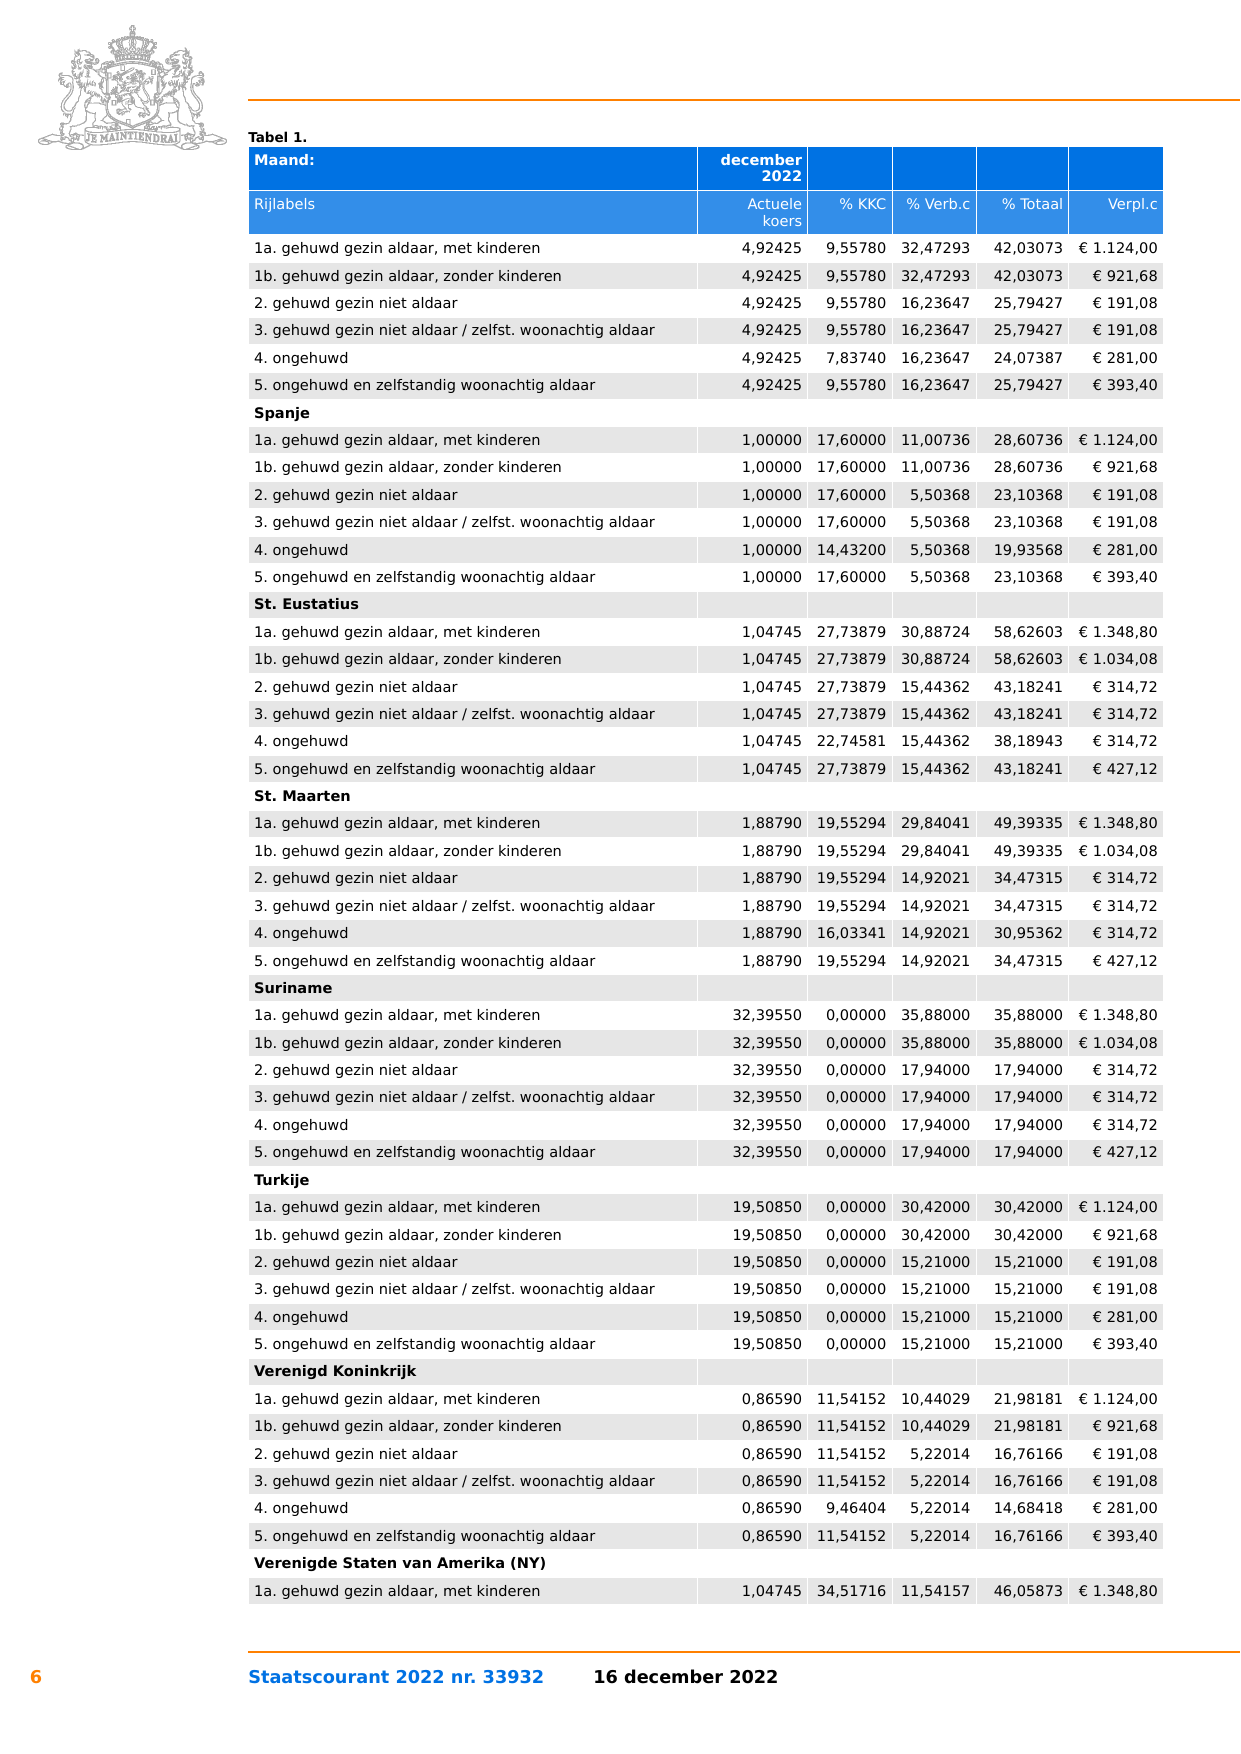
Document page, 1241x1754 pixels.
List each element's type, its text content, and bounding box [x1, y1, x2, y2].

table_cell 15,21000 [977, 1276, 1068, 1303]
table_cell € 393,40 [1069, 564, 1163, 591]
table_cell 28,60736 [977, 427, 1068, 453]
table_cell 34,47315 [977, 893, 1068, 919]
table_cell 14,43200 [808, 537, 892, 563]
table_cell 1,00000 [698, 455, 807, 481]
table_cell 17,60000 [808, 564, 892, 591]
table_cell 17,94000 [977, 1112, 1068, 1138]
table_cell 17,94000 [977, 1140, 1068, 1166]
table_cell 0,00000 [808, 1112, 892, 1138]
table_cell 15,21000 [977, 1249, 1068, 1275]
table_cell Turkije [249, 1167, 697, 1193]
table_cell 1a. gehuwd gezin aldaar, met kinderen [249, 235, 697, 262]
table_cell 5,50368 [893, 509, 976, 536]
table_cell [698, 1167, 807, 1193]
table_cell 4. ongehuwd [249, 729, 697, 755]
table_cell [1069, 975, 1163, 1001]
table_cell 11,54152 [808, 1414, 892, 1440]
table_cell 1,00000 [698, 537, 807, 563]
table_cell 10,44029 [893, 1414, 976, 1440]
table_cell 0,00000 [808, 1331, 892, 1358]
table_cell [698, 592, 807, 618]
table_cell 15,21000 [893, 1276, 976, 1303]
table_cell 15,21000 [977, 1331, 1068, 1358]
table_cell 15,21000 [893, 1249, 976, 1275]
table_cell 11,00736 [893, 455, 976, 481]
table_cell € 921,68 [1069, 1222, 1163, 1248]
table_cell [698, 1550, 807, 1577]
table_cell 15,21000 [893, 1304, 976, 1330]
table_cell 4,92425 [698, 318, 807, 344]
table_cell 0,00000 [808, 1030, 892, 1056]
table_cell 32,39550 [698, 1140, 807, 1166]
table_cell 1b. gehuwd gezin aldaar, zonder kinderen [249, 1030, 697, 1056]
table_cell 1a. gehuwd gezin aldaar, met kinderen [249, 1386, 697, 1412]
table_cell [808, 400, 892, 426]
table_cell 16,23647 [893, 345, 976, 371]
table_cell Actuele koers [698, 191, 807, 234]
table_cell 30,95362 [977, 920, 1068, 947]
table_cell 3. gehuwd gezin niet aldaar / zelfst. woonachtig aldaar [249, 1468, 697, 1494]
table_cell € 314,72 [1069, 1057, 1163, 1084]
table_cell 43,18241 [977, 701, 1068, 727]
table_cell % KKC [808, 191, 892, 234]
table_cell [1069, 400, 1163, 426]
table_cell 4. ongehuwd [249, 920, 697, 947]
table_cell 9,55780 [808, 263, 892, 289]
table_cell 34,47315 [977, 866, 1068, 892]
table_cell 5,50368 [893, 537, 976, 563]
table_cell [893, 1359, 976, 1385]
table_cell € 1.348,80 [1069, 619, 1163, 645]
table_cell Suriname [249, 975, 697, 1001]
table_cell [1069, 1359, 1163, 1385]
table_cell € 1.124,00 [1069, 1194, 1163, 1221]
table_cell 0,86590 [698, 1414, 807, 1440]
table_cell 17,60000 [808, 482, 892, 508]
table_cell 19,55294 [808, 838, 892, 864]
table_cell 5. ongehuwd en zelfstandig woonachtig aldaar [249, 1331, 697, 1358]
table_cell 28,60736 [977, 455, 1068, 481]
table_cell 1a. gehuwd gezin aldaar, met kinderen [249, 1003, 697, 1029]
table_cell 1,04745 [698, 1578, 807, 1604]
table_cell € 314,72 [1069, 701, 1163, 727]
table_cell € 1.348,80 [1069, 1578, 1163, 1604]
table_cell 34,51716 [808, 1578, 892, 1604]
table_cell 19,50850 [698, 1276, 807, 1303]
table_cell 2. gehuwd gezin niet aldaar [249, 482, 697, 508]
table_cell 1b. gehuwd gezin aldaar, zonder kinderen [249, 1222, 697, 1248]
table_cell 5,50368 [893, 564, 976, 591]
table_cell 1b. gehuwd gezin aldaar, zonder kinderen [249, 455, 697, 481]
table_cell 0,86590 [698, 1386, 807, 1412]
table_cell 1a. gehuwd gezin aldaar, met kinderen [249, 619, 697, 645]
table_cell € 314,72 [1069, 893, 1163, 919]
table_cell € 314,72 [1069, 866, 1163, 892]
table_cell € 191,08 [1069, 509, 1163, 536]
table_cell 30,42000 [977, 1222, 1068, 1248]
table_cell 2. gehuwd gezin niet aldaar [249, 674, 697, 700]
table_cell [893, 400, 976, 426]
table_cell 23,10368 [977, 564, 1068, 591]
table_cell 3. gehuwd gezin niet aldaar / zelfst. woonachtig aldaar [249, 318, 697, 344]
table_cell [893, 1550, 976, 1577]
table_cell 1,00000 [698, 564, 807, 591]
table_cell 23,10368 [977, 509, 1068, 536]
table_cell 5. ongehuwd en zelfstandig woonachtig aldaar [249, 1523, 697, 1549]
table_cell 3. gehuwd gezin niet aldaar / zelfst. woonachtig aldaar [249, 1276, 697, 1303]
table_cell 17,94000 [893, 1140, 976, 1166]
table_cell 5,22014 [893, 1441, 976, 1467]
table_cell € 427,12 [1069, 756, 1163, 782]
table_cell 16,76166 [977, 1523, 1068, 1549]
table_cell 11,00736 [893, 427, 976, 453]
table_cell 5. ongehuwd en zelfstandig woonachtig aldaar [249, 1140, 697, 1166]
table_cell 3. gehuwd gezin niet aldaar / zelfst. woonachtig aldaar [249, 701, 697, 727]
table_cell 1b. gehuwd gezin aldaar, zonder kinderen [249, 646, 697, 673]
table_cell € 1.124,00 [1069, 427, 1163, 453]
table_cell 9,55780 [808, 318, 892, 344]
table_cell [808, 1359, 892, 1385]
table_cell 0,00000 [808, 1057, 892, 1084]
table_cell 16,23647 [893, 318, 976, 344]
table_cell 4,92425 [698, 290, 807, 317]
table_cell 27,73879 [808, 646, 892, 673]
table_cell € 314,72 [1069, 1112, 1163, 1138]
table_cell 30,88724 [893, 646, 976, 673]
table_cell 16,76166 [977, 1441, 1068, 1467]
table_cell 16,76166 [977, 1468, 1068, 1494]
table_cell 11,54157 [893, 1578, 976, 1604]
table_cell [808, 975, 892, 1001]
table_cell [893, 147, 976, 190]
table_cell Verenigde Staten van Amerika (NY) [249, 1550, 697, 1577]
table_cell 32,39550 [698, 1112, 807, 1138]
table_cell 2. gehuwd gezin niet aldaar [249, 1249, 697, 1275]
table_cell 5. ongehuwd en zelfstandig woonachtig aldaar [249, 756, 697, 782]
table_cell december 2022 [698, 147, 807, 190]
table_cell 19,50850 [698, 1249, 807, 1275]
table_cell 38,18943 [977, 729, 1068, 755]
table_cell [977, 1167, 1068, 1193]
table_cell Rijlabels [249, 191, 697, 234]
table_cell 49,39335 [977, 838, 1068, 864]
table_cell 2. gehuwd gezin niet aldaar [249, 866, 697, 892]
table_cell 17,60000 [808, 455, 892, 481]
table_cell 2. gehuwd gezin niet aldaar [249, 1441, 697, 1467]
table_cell 1,04745 [698, 729, 807, 755]
table_cell € 1.034,08 [1069, 1030, 1163, 1056]
table_cell € 393,40 [1069, 1331, 1163, 1358]
table_cell € 427,12 [1069, 1140, 1163, 1166]
table_cell € 281,00 [1069, 1496, 1163, 1522]
table_cell [698, 975, 807, 1001]
table_cell 17,94000 [893, 1112, 976, 1138]
table_cell 5. ongehuwd en zelfstandig woonachtig aldaar [249, 564, 697, 591]
table_cell 1a. gehuwd gezin aldaar, met kinderen [249, 1578, 697, 1604]
table_cell 0,86590 [698, 1468, 807, 1494]
table_cell 15,44362 [893, 701, 976, 727]
table_cell [1069, 147, 1163, 190]
table_cell 21,98181 [977, 1414, 1068, 1440]
table_cell [698, 1359, 807, 1385]
table_cell 15,44362 [893, 729, 976, 755]
table_cell St. Maarten [249, 783, 697, 810]
table_cell 1,88790 [698, 920, 807, 947]
table_cell 17,94000 [893, 1057, 976, 1084]
table_cell 4,92425 [698, 373, 807, 399]
table_cell 11,54152 [808, 1441, 892, 1467]
table_cell € 1.034,08 [1069, 838, 1163, 864]
table_cell 1,88790 [698, 811, 807, 837]
table_cell 19,55294 [808, 948, 892, 974]
table_cell 5,22014 [893, 1523, 976, 1549]
table_cell 0,86590 [698, 1441, 807, 1467]
table_cell € 314,72 [1069, 729, 1163, 755]
table_cell 14,92021 [893, 893, 976, 919]
table_cell € 281,00 [1069, 1304, 1163, 1330]
table_cell 1,00000 [698, 509, 807, 536]
table_cell 1,04745 [698, 701, 807, 727]
table_cell Spanje [249, 400, 697, 426]
table_cell 0,00000 [808, 1194, 892, 1221]
table_cell 19,50850 [698, 1331, 807, 1358]
table_cell 14,92021 [893, 920, 976, 947]
table_cell 0,00000 [808, 1249, 892, 1275]
table_cell 35,88000 [977, 1030, 1068, 1056]
table_cell € 191,08 [1069, 318, 1163, 344]
table_cell 3. gehuwd gezin niet aldaar / zelfst. woonachtig aldaar [249, 1085, 697, 1111]
table_cell 1,00000 [698, 427, 807, 453]
table_cell 1,88790 [698, 948, 807, 974]
table_cell € 1.034,08 [1069, 646, 1163, 673]
table_cell 15,21000 [893, 1331, 976, 1358]
table_cell 27,73879 [808, 674, 892, 700]
table_cell 14,68418 [977, 1496, 1068, 1522]
table_cell 11,54152 [808, 1523, 892, 1549]
table_cell [808, 592, 892, 618]
table_cell 30,42000 [977, 1194, 1068, 1221]
table_cell € 191,08 [1069, 290, 1163, 317]
table_cell € 921,68 [1069, 1414, 1163, 1440]
table_cell 10,44029 [893, 1386, 976, 1412]
table_cell 1,04745 [698, 619, 807, 645]
table_cell 4,92425 [698, 345, 807, 371]
table_cell 43,18241 [977, 674, 1068, 700]
table_cell 30,42000 [893, 1222, 976, 1248]
table_cell 5. ongehuwd en zelfstandig woonachtig aldaar [249, 948, 697, 974]
table_cell € 921,68 [1069, 263, 1163, 289]
table_cell 27,73879 [808, 701, 892, 727]
table_cell 0,86590 [698, 1496, 807, 1522]
table_cell 1a. gehuwd gezin aldaar, met kinderen [249, 1194, 697, 1221]
table_cell 43,18241 [977, 756, 1068, 782]
table_cell 3. gehuwd gezin niet aldaar / zelfst. woonachtig aldaar [249, 509, 697, 536]
table_cell € 191,08 [1069, 1249, 1163, 1275]
table_cell St. Eustatius [249, 592, 697, 618]
table_cell [698, 400, 807, 426]
table_cell 42,03073 [977, 235, 1068, 262]
table_cell 7,83740 [808, 345, 892, 371]
table_cell 23,10368 [977, 482, 1068, 508]
table_cell [893, 1167, 976, 1193]
table_cell 16,23647 [893, 373, 976, 399]
table_cell 46,05873 [977, 1578, 1068, 1604]
table_cell [698, 783, 807, 810]
table_cell 3. gehuwd gezin niet aldaar / zelfst. woonachtig aldaar [249, 893, 697, 919]
table_cell 4,92425 [698, 235, 807, 262]
table_cell 32,39550 [698, 1085, 807, 1111]
table_cell 27,73879 [808, 619, 892, 645]
table_cell 4,92425 [698, 263, 807, 289]
table_cell 0,00000 [808, 1276, 892, 1303]
table_cell € 191,08 [1069, 482, 1163, 508]
table_cell 22,74581 [808, 729, 892, 755]
table_cell 32,39550 [698, 1003, 807, 1029]
table_cell 16,03341 [808, 920, 892, 947]
table_cell [808, 783, 892, 810]
table_cell Verenigd Koninkrijk [249, 1359, 697, 1385]
table_cell 32,39550 [698, 1057, 807, 1084]
table_cell 32,39550 [698, 1030, 807, 1056]
table_cell 1b. gehuwd gezin aldaar, zonder kinderen [249, 838, 697, 864]
table_cell Verpl.c [1069, 191, 1163, 234]
table_cell 1a. gehuwd gezin aldaar, met kinderen [249, 427, 697, 453]
table_cell 35,88000 [977, 1003, 1068, 1029]
table_cell [1069, 1550, 1163, 1577]
table_cell 27,73879 [808, 756, 892, 782]
table_cell 1a. gehuwd gezin aldaar, met kinderen [249, 811, 697, 837]
table_cell 14,92021 [893, 866, 976, 892]
table_cell € 314,72 [1069, 1085, 1163, 1111]
table_cell 25,79427 [977, 290, 1068, 317]
table_cell € 921,68 [1069, 455, 1163, 481]
table_cell [893, 783, 976, 810]
table_cell 0,00000 [808, 1222, 892, 1248]
table_cell 0,00000 [808, 1304, 892, 1330]
table_cell 2. gehuwd gezin niet aldaar [249, 1057, 697, 1084]
table_cell [808, 1550, 892, 1577]
table_cell 5. ongehuwd en zelfstandig woonachtig aldaar [249, 373, 697, 399]
picture [38, 25, 227, 150]
table_cell 58,62603 [977, 646, 1068, 673]
table_cell [893, 975, 976, 1001]
table_cell € 393,40 [1069, 1523, 1163, 1549]
table_cell 17,94000 [977, 1085, 1068, 1111]
table_cell 1,00000 [698, 482, 807, 508]
table_cell € 191,08 [1069, 1276, 1163, 1303]
table_cell 1,04745 [698, 756, 807, 782]
table_cell 1,04745 [698, 674, 807, 700]
table_cell 2. gehuwd gezin niet aldaar [249, 290, 697, 317]
table_cell 17,60000 [808, 509, 892, 536]
table_cell [1069, 592, 1163, 618]
table_cell € 314,72 [1069, 674, 1163, 700]
table_cell 5,22014 [893, 1496, 976, 1522]
table_cell [977, 1550, 1068, 1577]
table_cell [977, 592, 1068, 618]
table_cell 5,50368 [893, 482, 976, 508]
table_cell 19,50850 [698, 1222, 807, 1248]
table_cell 1,88790 [698, 838, 807, 864]
table_cell 35,88000 [893, 1003, 976, 1029]
table_cell 4. ongehuwd [249, 537, 697, 563]
table_cell 1,04745 [698, 646, 807, 673]
table_cell [977, 400, 1068, 426]
table_cell 4. ongehuwd [249, 1304, 697, 1330]
table_cell [893, 592, 976, 618]
table_cell 32,47293 [893, 235, 976, 262]
table_cell 25,79427 [977, 318, 1068, 344]
table_cell 19,93568 [977, 537, 1068, 563]
table_cell 25,79427 [977, 373, 1068, 399]
table_cell 42,03073 [977, 263, 1068, 289]
table_cell 15,44362 [893, 674, 976, 700]
table_cell € 427,12 [1069, 948, 1163, 974]
table_cell [1069, 1167, 1163, 1193]
table_cell 9,55780 [808, 235, 892, 262]
table_cell 0,00000 [808, 1140, 892, 1166]
table_cell 5,22014 [893, 1468, 976, 1494]
table_cell 9,55780 [808, 373, 892, 399]
table_cell 35,88000 [893, 1030, 976, 1056]
table_cell € 1.124,00 [1069, 235, 1163, 262]
table_cell 1b. gehuwd gezin aldaar, zonder kinderen [249, 1414, 697, 1440]
table_cell [977, 783, 1068, 810]
table_cell 9,55780 [808, 290, 892, 317]
table_cell 19,55294 [808, 866, 892, 892]
table_cell € 281,00 [1069, 345, 1163, 371]
table_cell 9,46404 [808, 1496, 892, 1522]
table_cell € 314,72 [1069, 920, 1163, 947]
table_cell 29,84041 [893, 838, 976, 864]
table_cell 58,62603 [977, 619, 1068, 645]
table_cell 17,94000 [893, 1085, 976, 1111]
table_cell € 1.124,00 [1069, 1386, 1163, 1412]
table_cell [1069, 783, 1163, 810]
table_cell % Totaal [977, 191, 1068, 234]
table_cell 24,07387 [977, 345, 1068, 371]
table_cell 11,54152 [808, 1468, 892, 1494]
table_cell € 281,00 [1069, 537, 1163, 563]
table_cell [808, 147, 892, 190]
table_cell 19,50850 [698, 1304, 807, 1330]
table_cell 19,55294 [808, 893, 892, 919]
table_cell [977, 1359, 1068, 1385]
table_cell [977, 975, 1068, 1001]
table_cell [977, 147, 1068, 190]
table_cell [808, 1167, 892, 1193]
table_cell 0,00000 [808, 1003, 892, 1029]
table_cell 1b. gehuwd gezin aldaar, zonder kinderen [249, 263, 697, 289]
table_cell 19,50850 [698, 1194, 807, 1221]
table_cell 15,21000 [977, 1304, 1068, 1330]
table_cell 30,88724 [893, 619, 976, 645]
table_header Tabel 1. [248, 130, 1163, 146]
table_cell 17,60000 [808, 427, 892, 453]
table_cell 4. ongehuwd [249, 1112, 697, 1138]
table_cell 0,86590 [698, 1523, 807, 1549]
table_cell 32,47293 [893, 263, 976, 289]
table_cell 21,98181 [977, 1386, 1068, 1412]
table_cell 19,55294 [808, 811, 892, 837]
table_cell € 1.348,80 [1069, 811, 1163, 837]
table_cell 14,92021 [893, 948, 976, 974]
table_cell € 393,40 [1069, 373, 1163, 399]
table_cell 11,54152 [808, 1386, 892, 1412]
table_cell 49,39335 [977, 811, 1068, 837]
table_cell 1,88790 [698, 866, 807, 892]
table_cell € 1.348,80 [1069, 1003, 1163, 1029]
table_cell 16,23647 [893, 290, 976, 317]
table_cell 34,47315 [977, 948, 1068, 974]
table_cell Maand: [249, 147, 697, 190]
table_cell 1,88790 [698, 893, 807, 919]
table_cell € 191,08 [1069, 1468, 1163, 1494]
table_cell 30,42000 [893, 1194, 976, 1221]
table_cell 4. ongehuwd [249, 345, 697, 371]
table_cell 29,84041 [893, 811, 976, 837]
table_cell 17,94000 [977, 1057, 1068, 1084]
table_cell % Verb.c [893, 191, 976, 234]
table_cell 4. ongehuwd [249, 1496, 697, 1522]
table_cell 0,00000 [808, 1085, 892, 1111]
table_cell 15,44362 [893, 756, 976, 782]
table_cell € 191,08 [1069, 1441, 1163, 1467]
